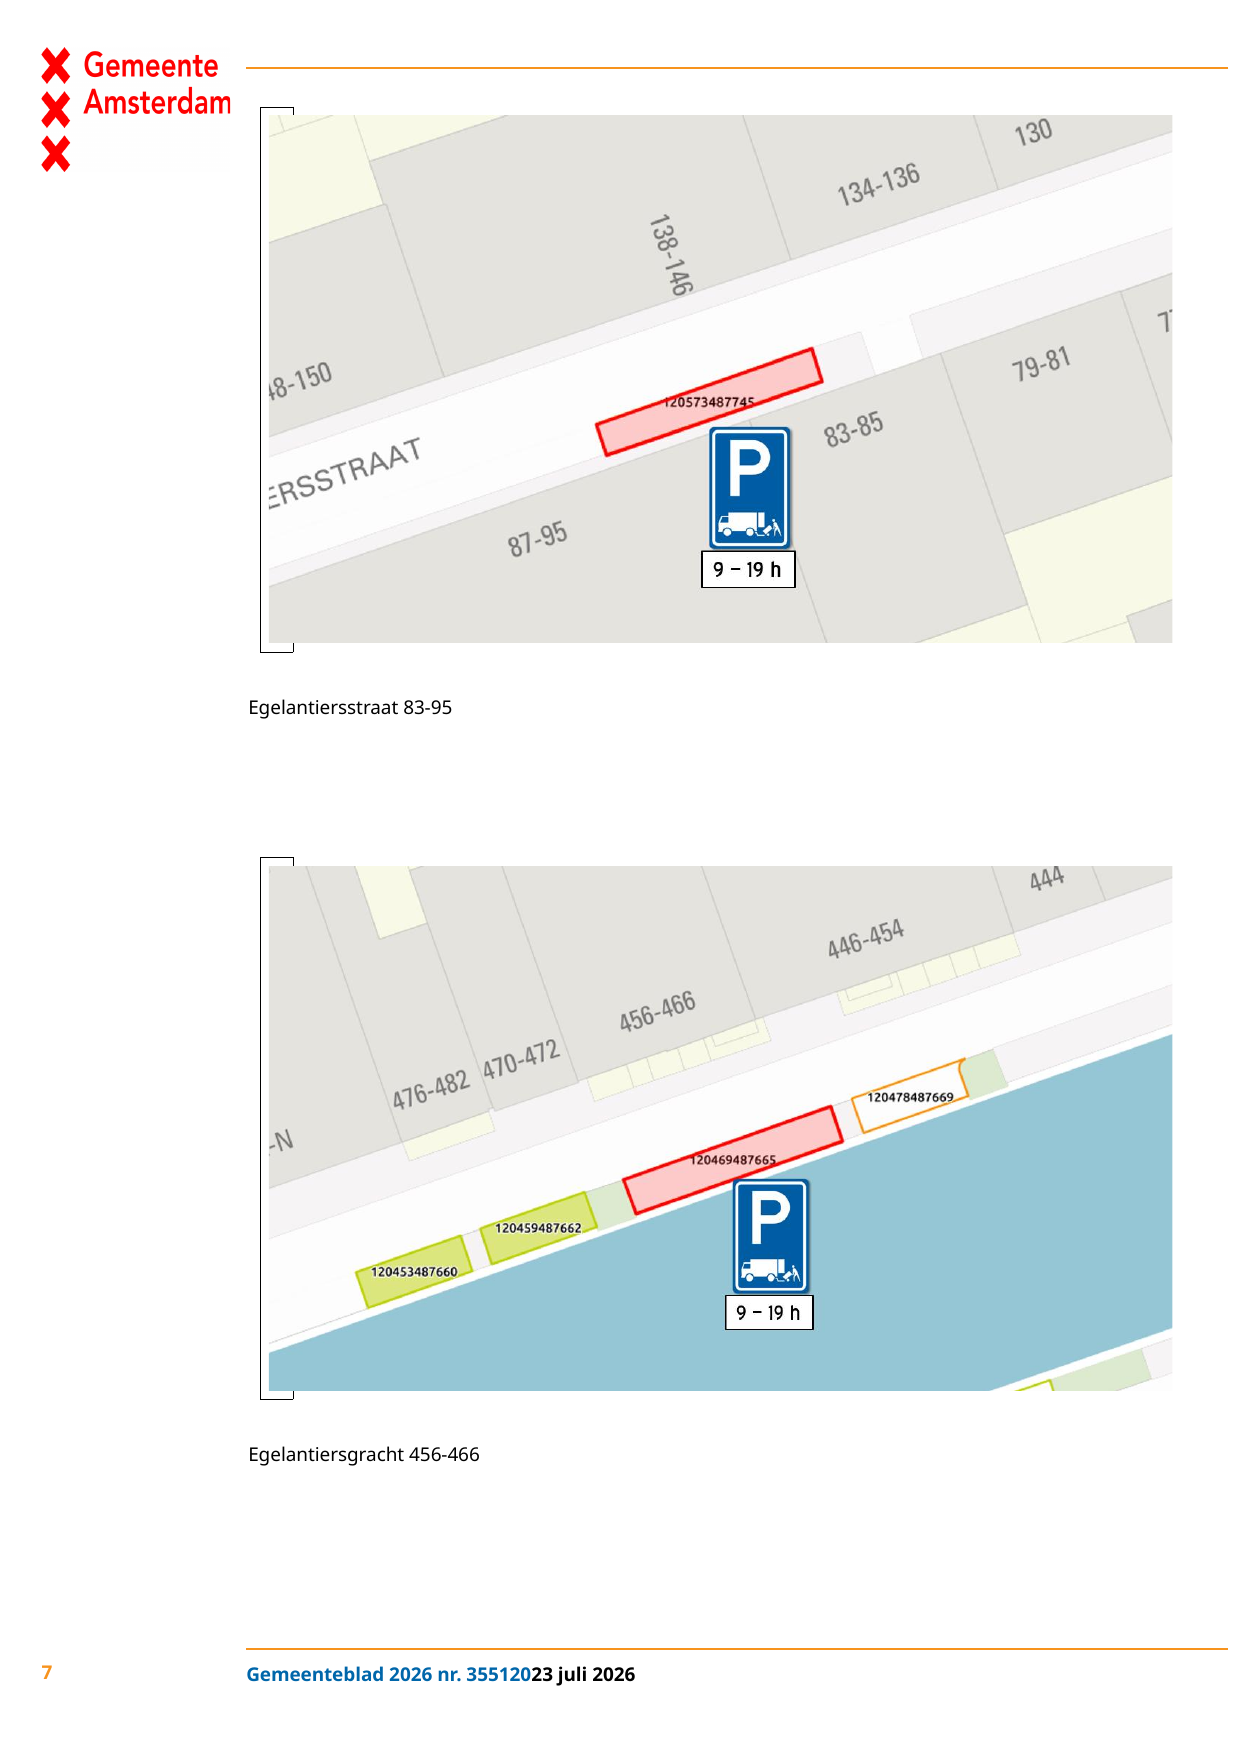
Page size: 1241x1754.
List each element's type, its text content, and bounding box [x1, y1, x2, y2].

picture [268, 866, 1173, 1391]
picture [268, 115, 1173, 643]
text Egelantiersstraat 83-95 [248, 694, 1152, 720]
text Egelantiersgracht 456-466 [248, 1441, 1152, 1467]
picture [41, 47, 231, 172]
